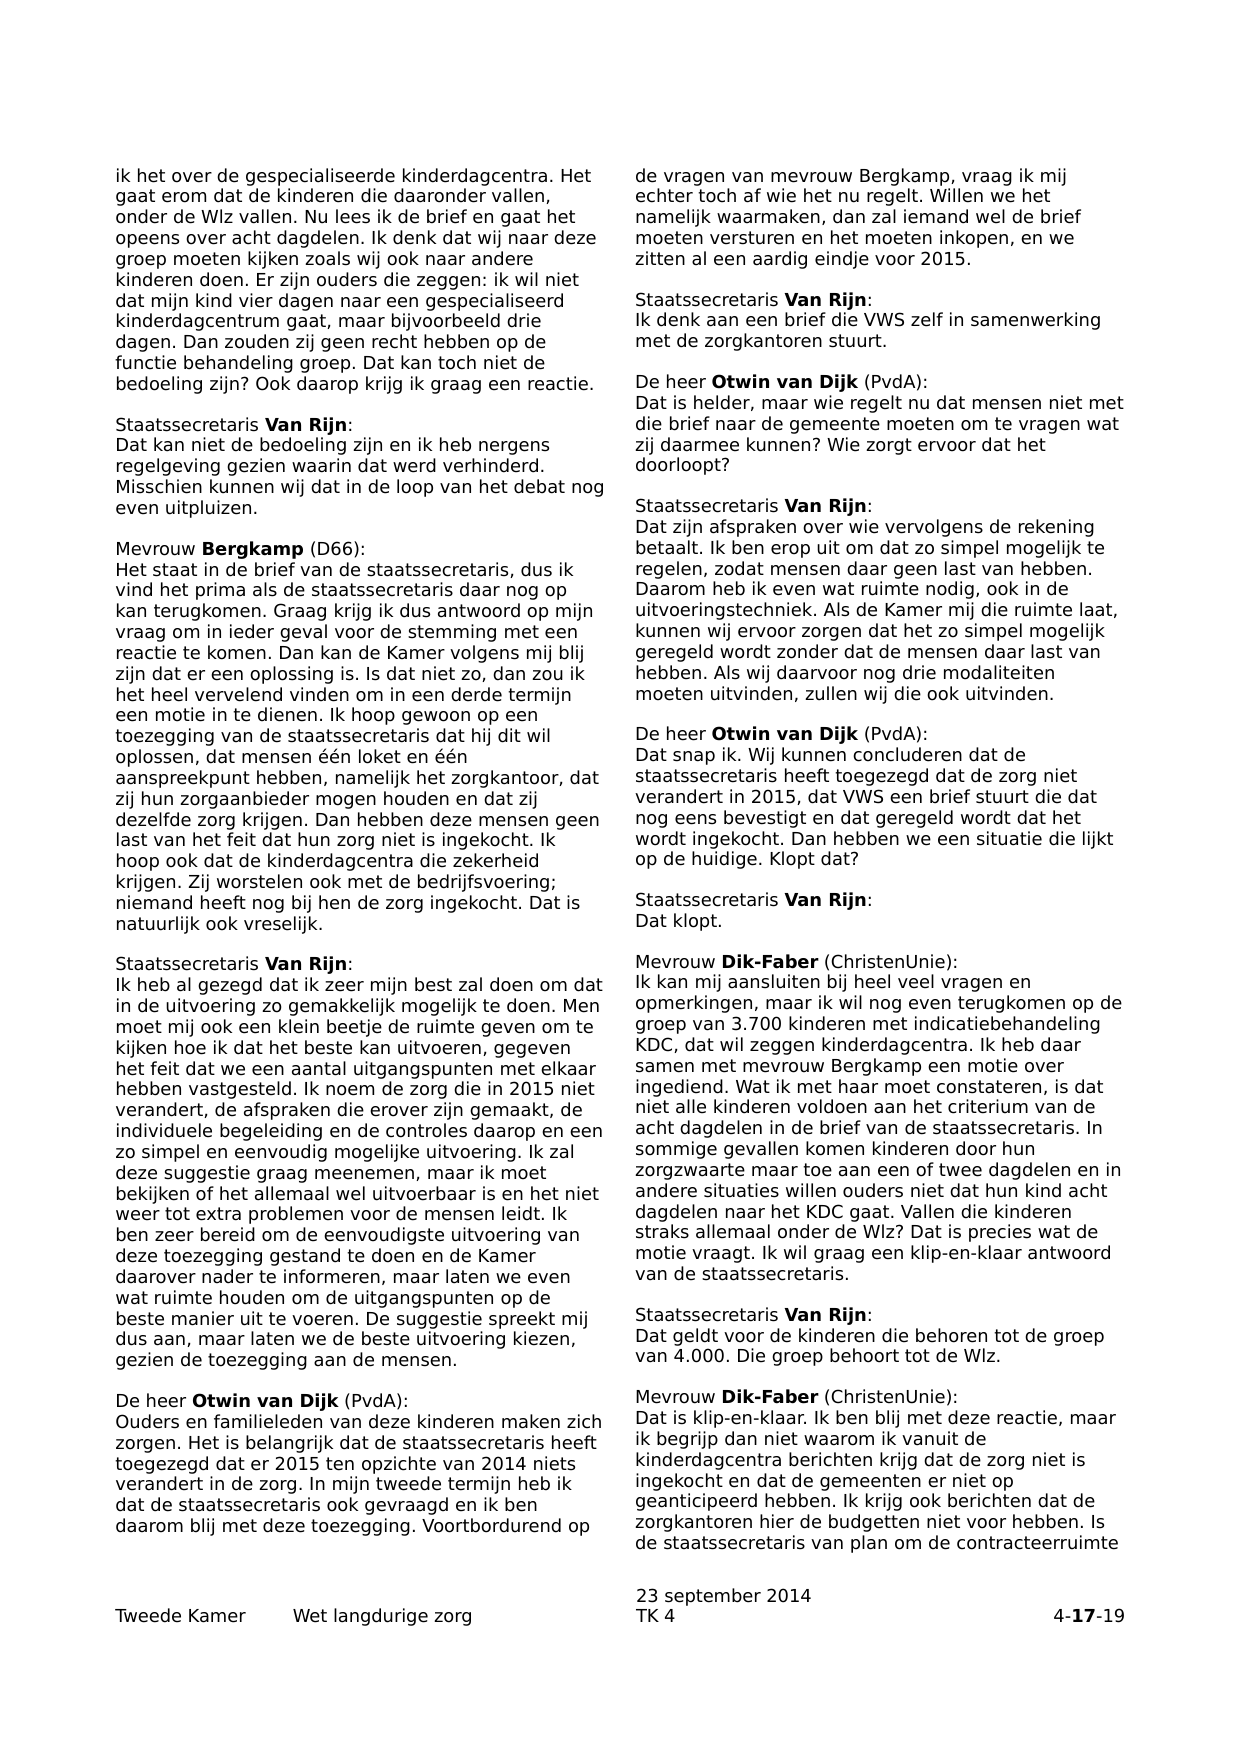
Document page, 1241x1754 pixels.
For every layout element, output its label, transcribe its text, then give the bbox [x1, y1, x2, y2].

text Mevrouw Dik-Faber (ChristenUnie): [635, 951, 1125, 972]
text Staatssecretaris Van Rijn: [635, 1305, 1125, 1325]
text de vragen van mevrouw Bergkamp, vraag ik mij echter toch af wie het nu regelt. Willen we het namelijk waarmaken, dan zal iemand wel de brief moeten versturen en het moeten inkopen, en we zitten al een aardig eindje voor 2015. [635, 165, 1125, 269]
text Ik kan mij aansluiten bij heel veel vragen en opmerkingen, maar ik wil nog even terugkomen op de groep van 3.700 kinderen met indicatiebehandeling KDC, dat wil zeggen kinderdagcentra. Ik heb daar samen met mevrouw Bergkamp een motie over ingediend. Wat ik met haar moet constateren, is dat niet alle kinderen voldoen aan het criterium van de acht dagdelen in de brief van de staatssecretaris. In sommige gevallen komen kinderen door hun zorgzwaarte maar toe aan een of twee dagdelen en in andere situaties willen ouders niet dat hun kind acht dagdelen naar het KDC gaat. Vallen die kinderen straks allemaal onder de Wlz? Dat is precies wat de motie vraagt. Ik wil graag een klip-en-klaar antwoord van de staatssecretaris. [635, 972, 1125, 1285]
text Het staat in de brief van de staatssecretaris, dus ik vind het prima als de staatssecretaris daar nog op kan terugkomen. Graag krijg ik dus antwoord op mijn vraag om in ieder geval voor de stemming met een reactie te komen. Dan kan de Kamer volgens mij blij zijn dat er een oplossing is. Is dat niet zo, dan zou ik het heel vervelend vinden om in een derde termijn een motie in te dienen. Ik hoop gewoon op een toezegging van de staatssecretaris dat hij dit wil oplossen, dat mensen één loket en één aanspreekpunt hebben, namelijk het zorgkantoor, dat zij hun zorgaanbieder mogen houden en dat zij dezelfde zorg krijgen. Dan hebben deze mensen geen last van het feit dat hun zorg niet is ingekocht. Ik hoop ook dat de kinderdagcentra die zekerheid krijgen. Zij worstelen ook met de bedrijfsvoering; niemand heeft nog bij hen de zorg ingekocht. Dat is natuurlijk ook vreselijk. [115, 559, 605, 934]
text Staatssecretaris Van Rijn: [115, 954, 605, 975]
text Mevrouw Dik-Faber (ChristenUnie): [635, 1387, 1125, 1408]
text De heer Otwin van Dijk (PvdA): [115, 1391, 605, 1412]
text Staatssecretaris Van Rijn: [635, 890, 1125, 911]
text Staatssecretaris Van Rijn: [635, 496, 1125, 517]
text Dat geldt voor de kinderen die behoren tot de groep van 4.000. Die groep behoort tot de Wlz. [635, 1325, 1125, 1367]
text De heer Otwin van Dijk (PvdA): [635, 372, 1125, 393]
text Dat zijn afspraken over wie vervolgens de rekening betaalt. Ik ben erop uit om dat zo simpel mogelijk te regelen, zodat mensen daar geen last van hebben. Daarom heb ik even wat ruimte nodig, ook in de uitvoeringstechniek. Als de Kamer mij die ruimte laat, kunnen wij ervoor zorgen dat het zo simpel mogelijk geregeld wordt zonder dat de mensen daar last van hebben. Als wij daarvoor nog drie modaliteiten moeten uitvinden, zullen wij die ook uitvinden. [635, 517, 1125, 704]
text Mevrouw Bergkamp (D66): [115, 538, 605, 559]
text Ouders en familieleden van deze kinderen maken zich zorgen. Het is belangrijk dat de staatssecretaris heeft toegezegd dat er 2015 ten opzichte van 2014 niets verandert in de zorg. In mijn tweede termijn heb ik dat de staatssecretaris ook gevraagd en ik ben daarom blij met deze toezegging. Voortbordurend op [115, 1412, 605, 1537]
text De heer Otwin van Dijk (PvdA): [635, 724, 1125, 745]
text Dat klopt. [635, 911, 1125, 931]
text Dat is klip-en-klaar. Ik ben blij met deze reactie, maar ik begrijp dan niet waarom ik vanuit de kinderdagcentra berichten krijg dat de zorg niet is ingekocht en dat de gemeenten er niet op geanticipeerd hebben. Ik krijg ook berichten dat de zorgkantoren hier de budgetten niet voor hebben. Is de staatssecretaris van plan om de contracteerruimte [635, 1408, 1125, 1554]
text Staatssecretaris Van Rijn: [115, 414, 605, 435]
text Ik denk aan een brief die VWS zelf in samenwerking met de zorgkantoren stuurt. [635, 310, 1125, 352]
text Ik heb al gezegd dat ik zeer mijn best zal doen om dat in de uitvoering zo gemakkelijk mogelijk te doen. Men moet mij ook een klein beetje de ruimte geven om te kijken hoe ik dat het beste kan uitvoeren, gegeven het feit dat we een aantal uitgangspunten met elkaar hebben vastgesteld. Ik noem de zorg die in 2015 niet verandert, de afspraken die erover zijn gemaakt, de individuele begeleiding en de controles daarop en een zo simpel en eenvoudig mogelijke uitvoering. Ik zal deze suggestie graag meenemen, maar ik moet bekijken of het allemaal wel uitvoerbaar is en het niet weer tot extra problemen voor de mensen leidt. Ik ben zeer bereid om de eenvoudigste uitvoering van deze toezegging gestand te doen en de Kamer daarover nader te informeren, maar laten we even wat ruimte houden om de uitgangspunten op de beste manier uit te voeren. De suggestie spreekt mij dus aan, maar laten we de beste uitvoering kiezen, gezien de toezegging aan de mensen. [115, 975, 605, 1371]
text Staatssecretaris Van Rijn: [635, 289, 1125, 310]
text Dat snap ik. Wij kunnen concluderen dat de staatssecretaris heeft toegezegd dat de zorg niet verandert in 2015, dat VWS een brief stuurt die dat nog eens bevestigt en dat geregeld wordt dat het wordt ingekocht. Dan hebben we een situatie die lijkt op de huidige. Klopt dat? [635, 745, 1125, 870]
text Dat is helder, maar wie regelt nu dat mensen niet met die brief naar de gemeente moeten om te vragen wat zij daarmee kunnen? Wie zorgt ervoor dat het doorloopt? [635, 393, 1125, 476]
text Dat kan niet de bedoeling zijn en ik heb nergens regelgeving gezien waarin dat werd verhinderd. Misschien kunnen wij dat in de loop van het debat nog even uitpluizen. [115, 435, 605, 518]
text ik het over de gespecialiseerde kinderdagcentra. Het gaat erom dat de kinderen die daaronder vallen, onder de Wlz vallen. Nu lees ik de brief en gaat het opeens over acht dagdelen. Ik denk dat wij naar deze groep moeten kijken zoals wij ook naar andere kinderen doen. Er zijn ouders die zeggen: ik wil niet dat mijn kind vier dagen naar een gespecialiseerd kinderdagcentrum gaat, maar bijvoorbeeld drie dagen. Dan zouden zij geen recht hebben op de functie behandeling groep. Dat kan toch niet de bedoeling zijn? Ook daarop krijg ik graag een reactie. [115, 165, 605, 394]
